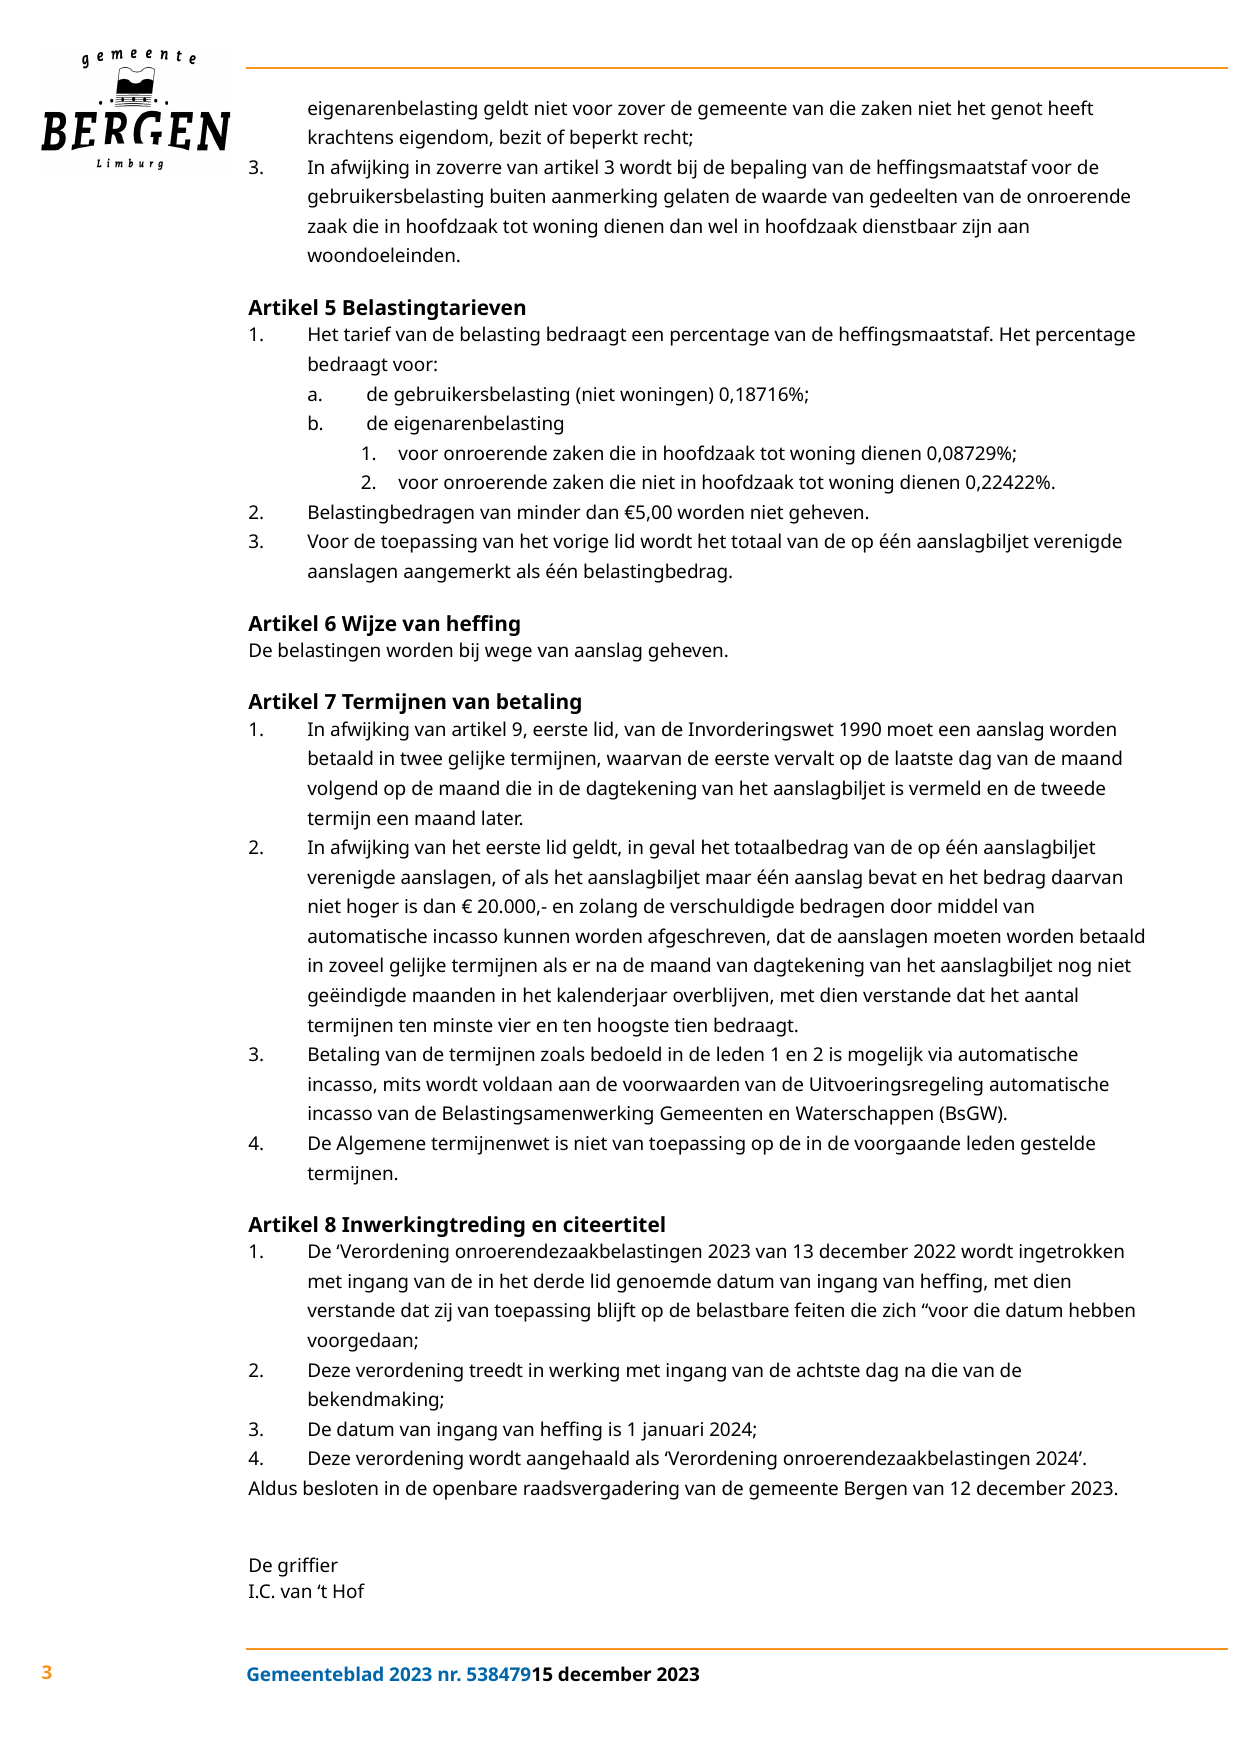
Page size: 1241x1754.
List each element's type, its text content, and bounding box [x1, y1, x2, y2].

text De belastingen worden bij wege van aanslag geheven. [248, 637, 1152, 663]
list In afwijking van het eerste lid geldt, in geval het totaalbedrag van de op één aanslagbiljet verenigde aanslagen, of als het aanslagbiljet maar één aanslag bevat en het bedrag daarvan niet hoger is dan € 20.000,- en zolang de verschuldigde bedragen door middel van automatische incasso kunnen worden afgeschreven, dat de aanslagen moeten worden betaald in zoveel gelijke termijnen als er na de maand van dagtekening van het aanslagbiljet nog niet geëindigde maanden in het kalenderjaar overblijven, met dien verstande dat het aantal termijnen ten minste vier en ten hoogste tien bedraagt. [248, 834, 1152, 1037]
list eigenarenbelasting geldt niet voor zover de gemeente van die zaken niet het genot heeft krachtens eigendom, bezit of beperkt recht; [248, 95, 1152, 150]
text De griffier [248, 1552, 1152, 1578]
list Deze verordening wordt aangehaald als ‘Verordening onroerendezaakbelastingen 2024’. [248, 1446, 1152, 1471]
text Artikel 5 Belastingtarieven [248, 293, 1152, 322]
list In afwijking in zoverre van artikel 3 wordt bij de bepaling van de heffingsmaatstaf voor de gebruikersbelasting buiten aanmerking gelaten de waarde van gedeelten van de onroerende zaak die in hoofdzaak tot woning dienen dan wel in hoofdzaak dienstbaar zijn aan woondoeleinden. [248, 154, 1152, 268]
text Artikel 6 Wijze van heffing [248, 609, 1152, 637]
list voor onroerende zaken die in hoofdzaak tot woning dienen 0,08729%; [361, 440, 1152, 466]
list Betaling van de termijnen zoals bedoeld in de leden 1 en 2 is mogelijk via automatische incasso, mits wordt voldaan aan de voorwaarden van de Uitvoeringsregeling automatische incasso van de Belastingsamenwerking Gemeenten en Waterschappen (BsGW). [248, 1041, 1152, 1126]
list Voor de toepassing van het vorige lid wordt het totaal van de op één aanslagbiljet verenigde aanslagen aangemerkt als één belastingbedrag. [248, 529, 1152, 584]
text I.C. van ‘t Hof [248, 1578, 1152, 1604]
list Deze verordening treedt in werking met ingang van de achtste dag na die van de bekendmaking; [248, 1357, 1152, 1412]
list De ‘Verordening onroerendezaakbelastingen 2023 van 13 december 2022 wordt ingetrokken met ingang van de in het derde lid genoemde datum van ingang van heffing, met dien verstande dat zij van toepassing blijft op de belastbare feiten die zich “voor die datum hebben voorgedaan; [248, 1238, 1152, 1353]
list voor onroerende zaken die niet in hoofdzaak tot woning dienen 0,22422%. [361, 469, 1152, 495]
list De datum van ingang van heffing is 1 januari 2024; [248, 1416, 1152, 1442]
list Belastingbedragen van minder dan €5,00 worden niet geheven. [248, 499, 1152, 525]
list Het tarief van de belasting bedraagt een percentage van de heffingsmaatstaf. Het percentage bedraagt voor: [248, 322, 1152, 377]
list de eigenarenbelasting [307, 410, 1152, 436]
text Artikel 8 Inwerkingtreding en citeertitel [248, 1210, 1152, 1238]
list In afwijking van artikel 9, eerste lid, van de Invorderingswet 1990 moet een aanslag worden betaald in twee gelijke termijnen, waarvan de eerste vervalt op de laatste dag van de maand volgend op de maand die in de dagtekening van het aanslagbiljet is vermeld en de tweede termijn een maand later. [248, 716, 1152, 830]
list De Algemene termijnenwet is niet van toepassing op de in de voorgaande leden gestelde termijnen. [248, 1130, 1152, 1185]
text Artikel 7 Termijnen van betaling [248, 687, 1152, 716]
picture [41, 47, 231, 172]
list de gebruikersbelasting (niet woningen) 0,18716%; [307, 381, 1152, 406]
text Aldus besloten in de openbare raadsvergadering van de gemeente Bergen van 12 december 2023. [248, 1475, 1152, 1501]
